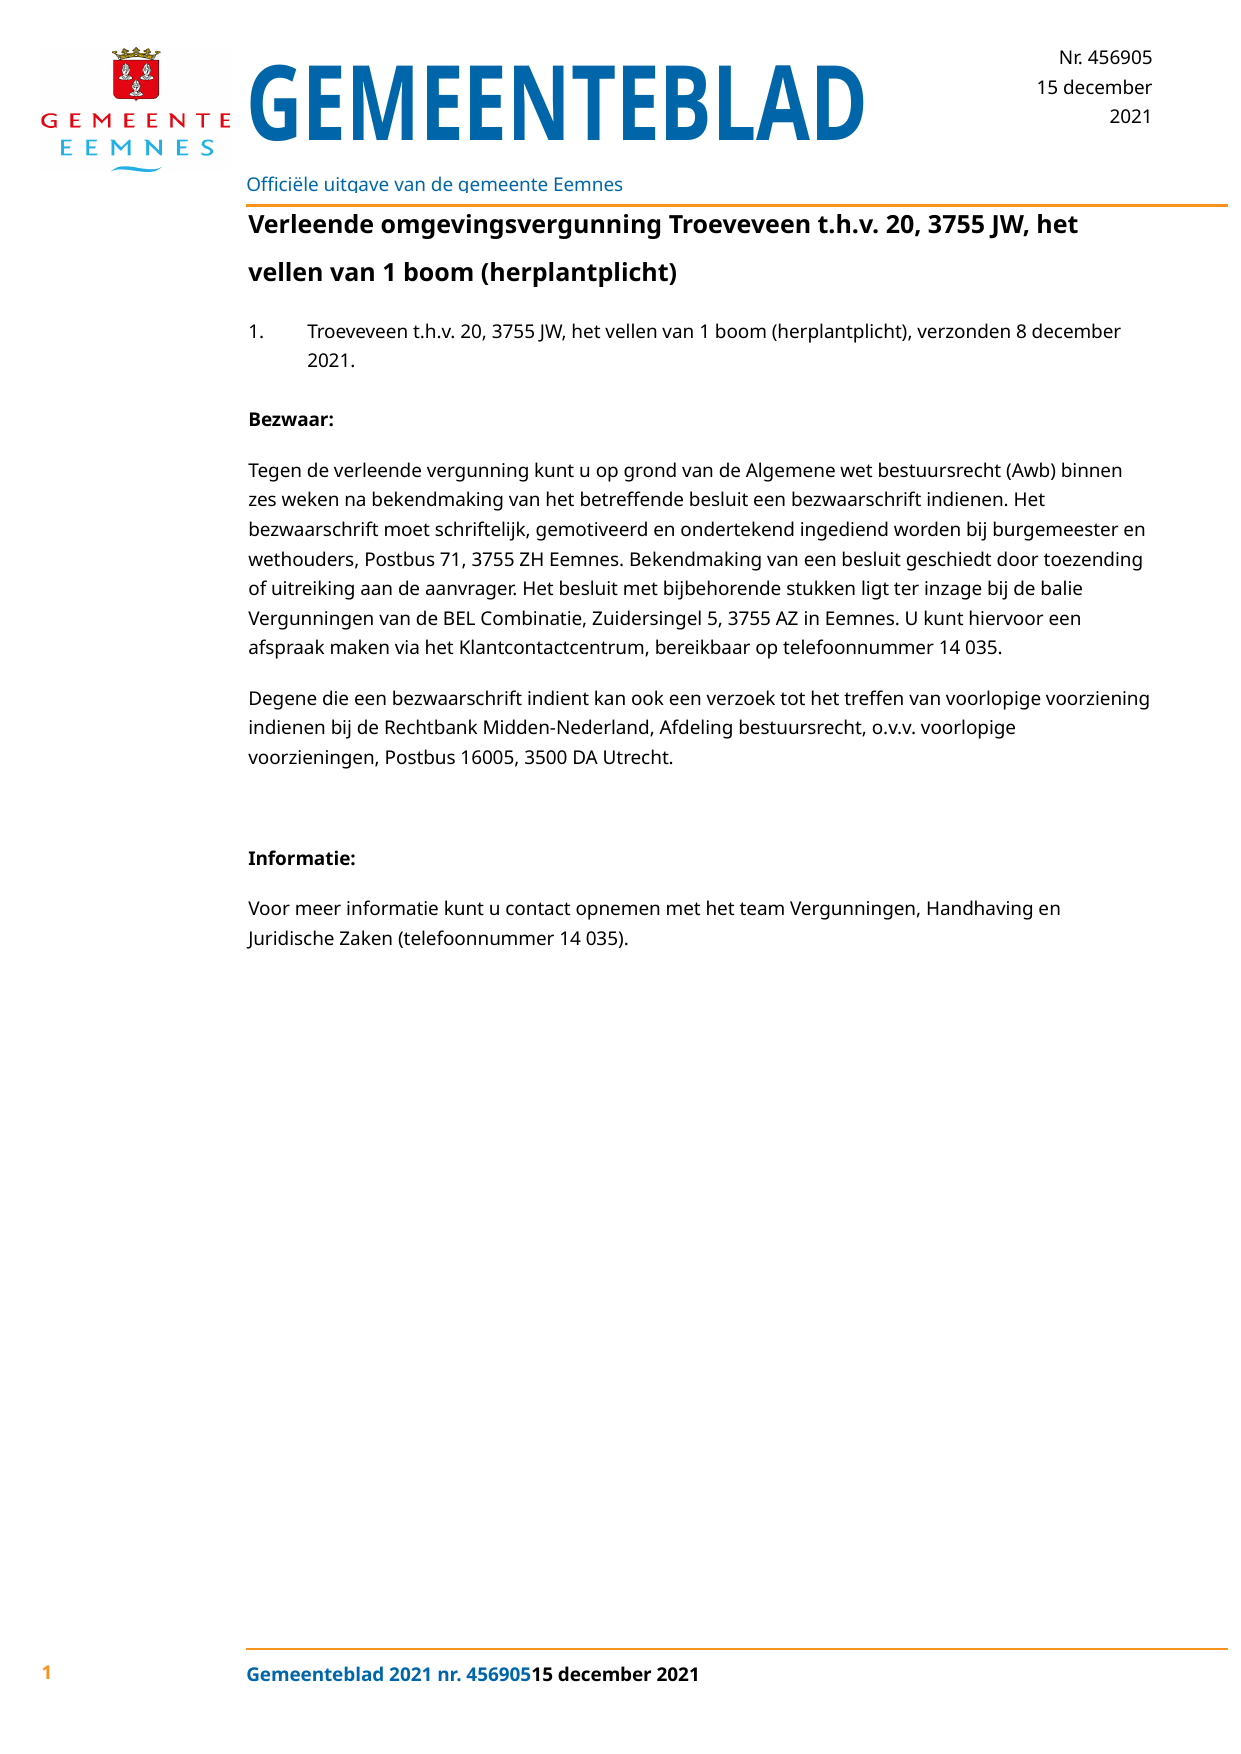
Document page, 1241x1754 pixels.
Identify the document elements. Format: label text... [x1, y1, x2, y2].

list Troeveveen t.h.v. 20, 3755 JW, het vellen van 1 boom (herplantplicht), verzonden 8 december 2021. [248, 318, 1152, 373]
text Verleende omgevingsvergunning Troeveveen t.h.v. 20, 3755 JW, het vellen van 1 boom (herplantplicht) [248, 207, 1152, 288]
text Voor meer informatie kunt u contact opnemen met het team Vergunningen, Handhaving en Juridische Zaken (telefoonnummer 14 035). [248, 895, 1152, 951]
text Bezwaar: [248, 407, 1152, 432]
picture [41, 47, 231, 172]
text Degene die een bezwaarschrift indient kan ook een verzoek tot het treffen van voorlopige voorziening indienen bij de Rechtbank Midden-Nederland, Afdeling bestuursrecht, o.v.v. voorlopige voorzieningen, Postbus 16005, 3500 DA Utrecht. [248, 685, 1152, 770]
text Tegen de verleende vergunning kunt u op grond van de Algemene wet bestuursrecht (Awb) binnen zes weken na bekendmaking van het betreffende besluit een bezwaarschrift indienen. Het bezwaarschrift moet schriftelijk, gemotiveerd en ondertekend ingediend worden bij burgemeester en wethouders, Postbus 71, 3755 ZH Eemnes. Bekendmaking van een besluit geschiedt door toezending of uitreiking aan de aanvrager. Het besluit met bijbehorende stukken ligt ter inzage bij de balie Vergunningen van de BEL Combinatie, Zuidersingel 5, 3755 AZ in Eemnes. U kunt hiervoor een afspraak maken via het Klantcontactcentrum, bereikbaar op telefoonnummer 14 035. [248, 457, 1152, 660]
text Informatie: [248, 845, 1152, 871]
